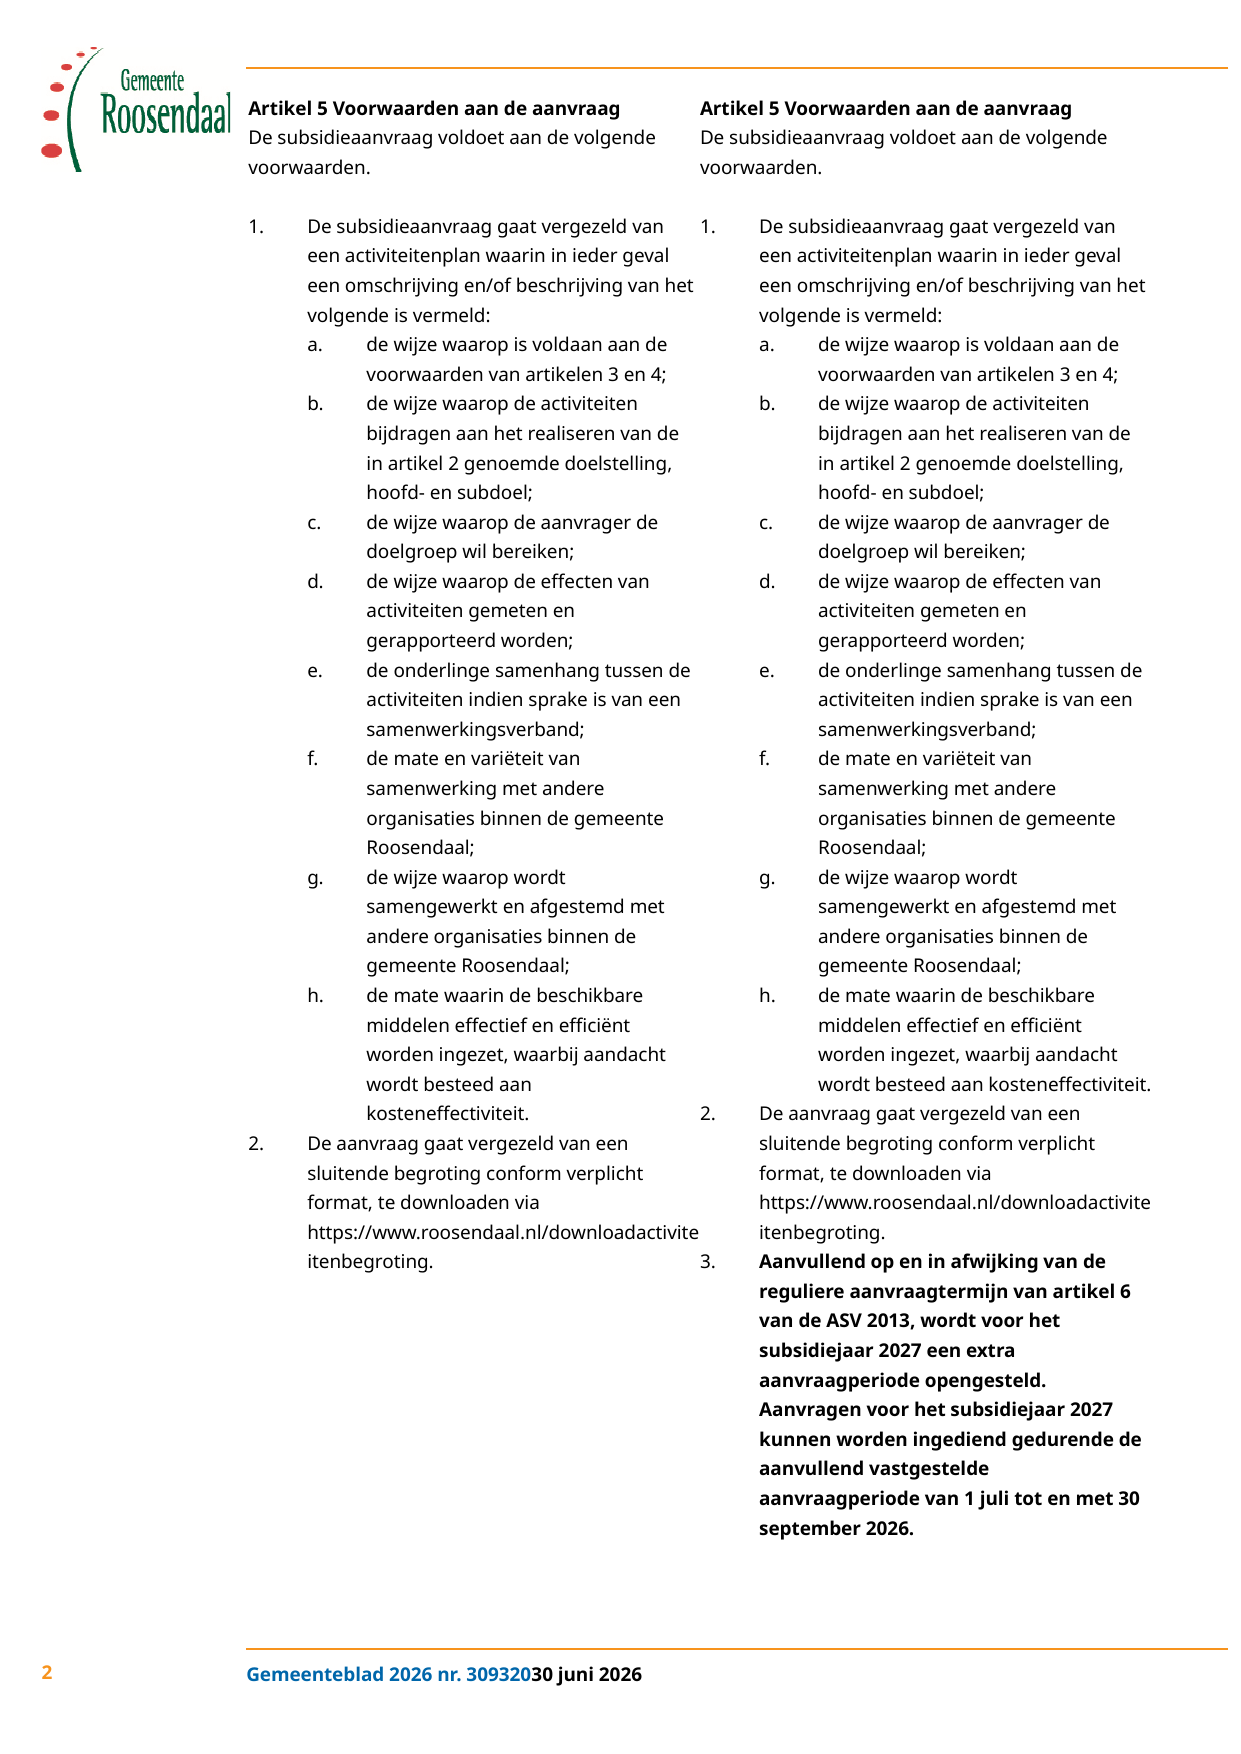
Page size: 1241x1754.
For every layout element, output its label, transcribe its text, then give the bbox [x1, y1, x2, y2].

table_cell Artikel 5 Voorwaarden aan de aanvraag De subsidieaanvraag voldoet aan de volgende voorwaarden. De subsidieaanvraag gaat vergezeld van een activiteitenplan waarin in ieder geval een omschrijving en/of beschrijving van het volgende is vermeld: de wijze waarop is voldaan aan de voorwaarden van artikelen 3 en 4; de wijze waarop de activiteiten bijdragen aan het realiseren van de in artikel 2 genoemde doelstelling, hoofd- en subdoel; de wijze waarop de aanvrager de doelgroep wil bereiken; de wijze waarop de effecten van activiteiten gemeten en gerapporteerd worden; de onderlinge samenhang tussen de activiteiten indien sprake is van een samenwerkingsverband; de mate en variëteit van samenwerking met andere organisaties binnen de gemeente Roosendaal; de wijze waarop wordt samengewerkt en afgestemd met andere organisaties binnen de gemeente Roosendaal; de mate waarin de beschikbare middelen effectief en efficiënt worden ingezet, waarbij aandacht wordt besteed aan kosteneffectiviteit. De aanvraag gaat vergezeld van een sluitende begroting conform verplicht format, te downloaden via https://www.roosendaal.nl/downloadactiviteitenbegroting. [248, 95, 700, 1541]
table_cell Artikel 5 Voorwaarden aan de aanvraag De subsidieaanvraag voldoet aan de volgende voorwaarden. De subsidieaanvraag gaat vergezeld van een activiteitenplan waarin in ieder geval een omschrijving en/of beschrijving van het volgende is vermeld: de wijze waarop is voldaan aan de voorwaarden van artikelen 3 en 4; de wijze waarop de activiteiten bijdragen aan het realiseren van de in artikel 2 genoemde doelstelling, hoofd- en subdoel; de wijze waarop de aanvrager de doelgroep wil bereiken; de wijze waarop de effecten van activiteiten gemeten en gerapporteerd worden; de onderlinge samenhang tussen de activiteiten indien sprake is van een samenwerkingsverband; de mate en variëteit van samenwerking met andere organisaties binnen de gemeente Roosendaal; de wijze waarop wordt samengewerkt en afgestemd met andere organisaties binnen de gemeente Roosendaal; de mate waarin de beschikbare middelen effectief en efficiënt worden ingezet, waarbij aandacht wordt besteed aan kosteneffectiviteit. De aanvraag gaat vergezeld van een sluitende begroting conform verplicht format, te downloaden via https://www.roosendaal.nl/downloadactiviteitenbegroting. Aanvullend op en in afwijking van de reguliere aanvraagtermijn van artikel 6 van de ASV 2013, wordt voor het subsidiejaar 2027 een extra aanvraagperiode opengesteld. Aanvragen voor het subsidiejaar 2027 kunnen worden ingediend gedurende de aanvullend vastgestelde aanvraagperiode van 1 juli tot en met 30 september 2026. [700, 95, 1152, 1541]
picture [41, 47, 231, 172]
